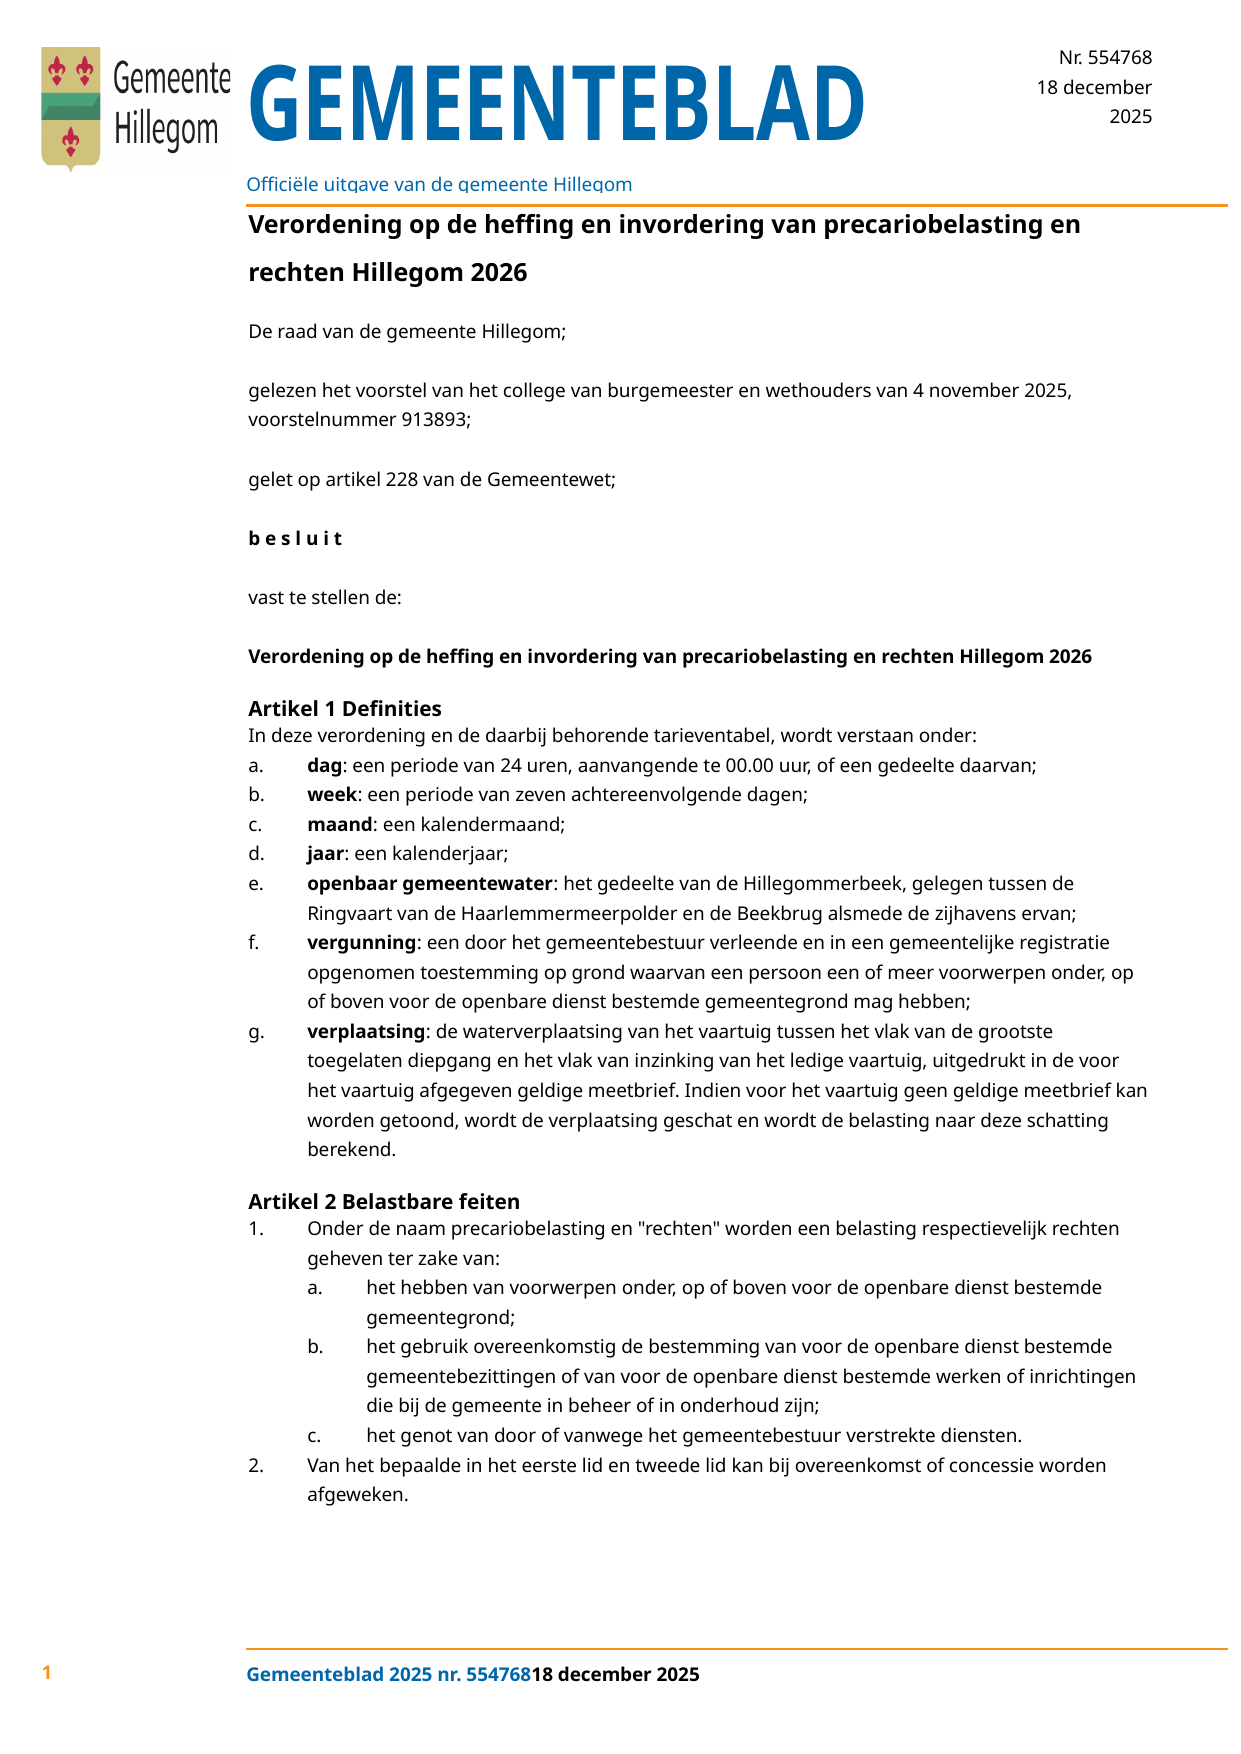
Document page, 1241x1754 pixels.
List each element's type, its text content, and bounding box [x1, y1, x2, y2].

text De raad van de gemeente Hillegom; [248, 318, 1152, 344]
list het gebruik overeenkomstig de bestemming van voor de openbare dienst bestemde gemeentebezittingen of van voor de openbare dienst bestemde werken of inrichtingen die bij de gemeente in beheer of in onderhoud zijn; [307, 1333, 1152, 1418]
text In deze verordening en de daarbij behorende tarieventabel, wordt verstaan onder: [248, 722, 1152, 748]
list het hebben van voorwerpen onder, op of boven voor de openbare dienst bestemde gemeentegrond; [307, 1274, 1152, 1330]
text Artikel 2 Belastbare feiten [248, 1187, 1152, 1215]
list week: een periode van zeven achtereenvolgende dagen; [248, 781, 1152, 807]
list dag: een periode van 24 uren, aanvangende te 00.00 uur, of een gedeelte daarvan; [248, 752, 1152, 777]
text gelezen het voorstel van het college van burgemeester en wethouders van 4 november 2025, voorstelnummer 913893; [248, 377, 1152, 432]
list verplaatsing: de waterverplaatsing van het vaartuig tussen het vlak van de grootste toegelaten diepgang en het vlak van inzinking van het ledige vaartuig, uitgedrukt in de voor het vaartuig afgegeven geldige meetbrief. Indien voor het vaartuig geen geldige meetbrief kan worden getoond, wordt de verplaatsing geschat en wordt de belasting naar deze schatting berekend. [248, 1018, 1152, 1162]
list maand: een kalendermaand; [248, 811, 1152, 837]
text vast te stellen de: [248, 584, 1152, 610]
text gelet op artikel 228 van de Gemeentewet; [248, 466, 1152, 492]
list Van het bepaalde in het eerste lid en tweede lid kan bij overeenkomst of concessie worden afgeweken. [248, 1452, 1152, 1507]
list vergunning: een door het gemeentebestuur verleende en in een gemeentelijke registratie opgenomen toestemming op grond waarvan een persoon een of meer voorwerpen onder, op of boven voor de openbare dienst bestemde gemeentegrond mag hebben; [248, 929, 1152, 1014]
list Onder de naam precariobelasting en "rechten" worden een belasting respectievelijk rechten geheven ter zake van: [248, 1215, 1152, 1271]
list het genot van door of vanwege het gemeentebestuur verstrekte diensten. [307, 1422, 1152, 1448]
list jaar: een kalenderjaar; [248, 841, 1152, 866]
text b e s l u i t [248, 525, 1152, 551]
list openbaar gemeentewater: het gedeelte van de Hillegommerbeek, gelegen tussen de Ringvaart van de Haarlemmermeerpolder en de Beekbrug alsmede de zijhavens ervan; [248, 870, 1152, 925]
text Verordening op de heffing en invordering van precariobelasting en rechten Hillegom 2026 [248, 643, 1152, 669]
picture [41, 47, 231, 172]
text Verordening op de heffing en invordering van precariobelasting en rechten Hillegom 2026 [248, 207, 1152, 288]
text Artikel 1 Definities [248, 694, 1152, 722]
